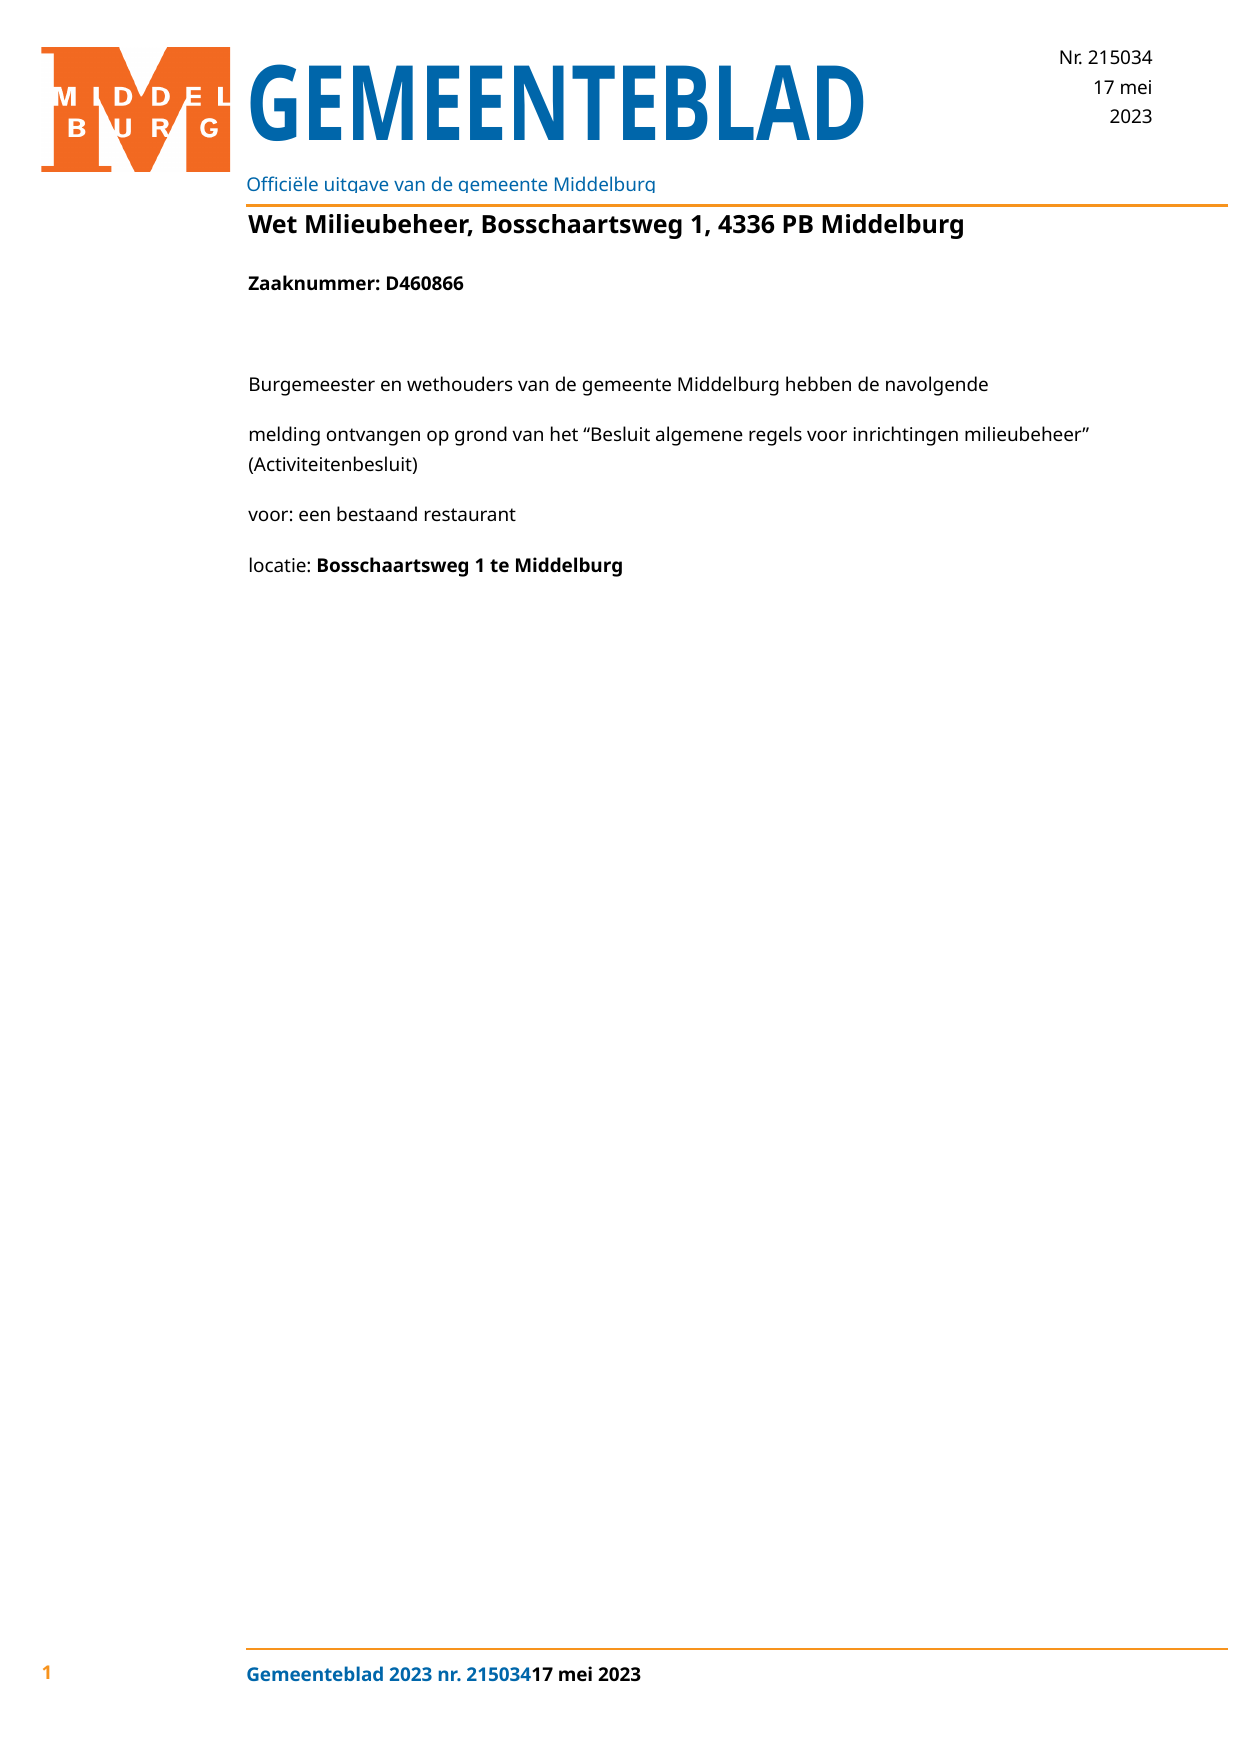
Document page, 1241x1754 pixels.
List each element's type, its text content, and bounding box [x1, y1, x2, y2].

text Wet Milieubeheer, Bosschaartsweg 1, 4336 PB Middelburg [248, 207, 1152, 241]
text Zaaknummer: D460866 [248, 270, 1152, 296]
text Burgemeester en wethouders van de gemeente Middelburg hebben de navolgende [248, 371, 1152, 397]
text locatie: Bosschaartsweg 1 te Middelburg [248, 552, 1152, 578]
text melding ontvangen op grond van het “Besluit algemene regels voor inrichtingen milieubeheer” (Activiteitenbesluit) [248, 422, 1152, 477]
text voor: een bestaand restaurant [248, 502, 1152, 527]
picture [41, 47, 231, 172]
